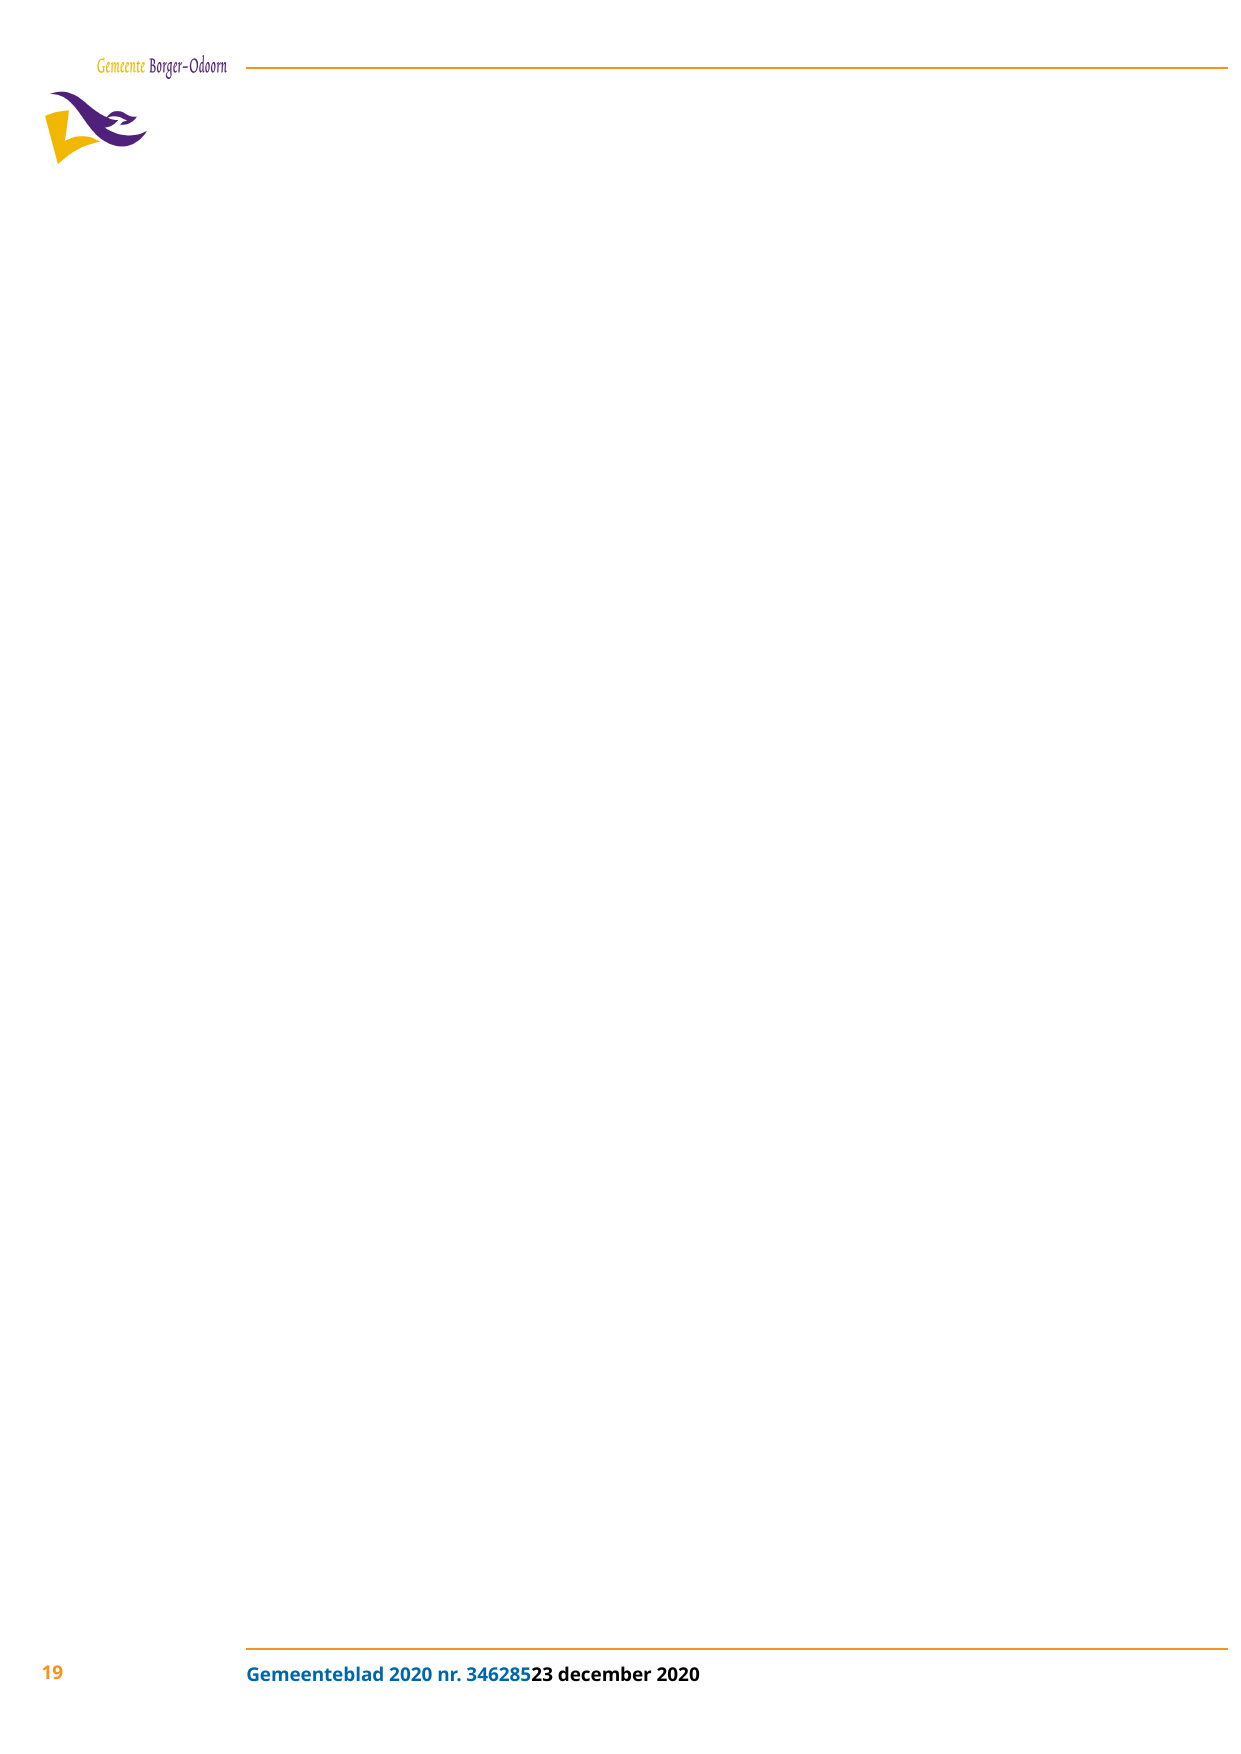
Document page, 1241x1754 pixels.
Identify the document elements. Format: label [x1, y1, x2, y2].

picture [41, 47, 231, 172]
